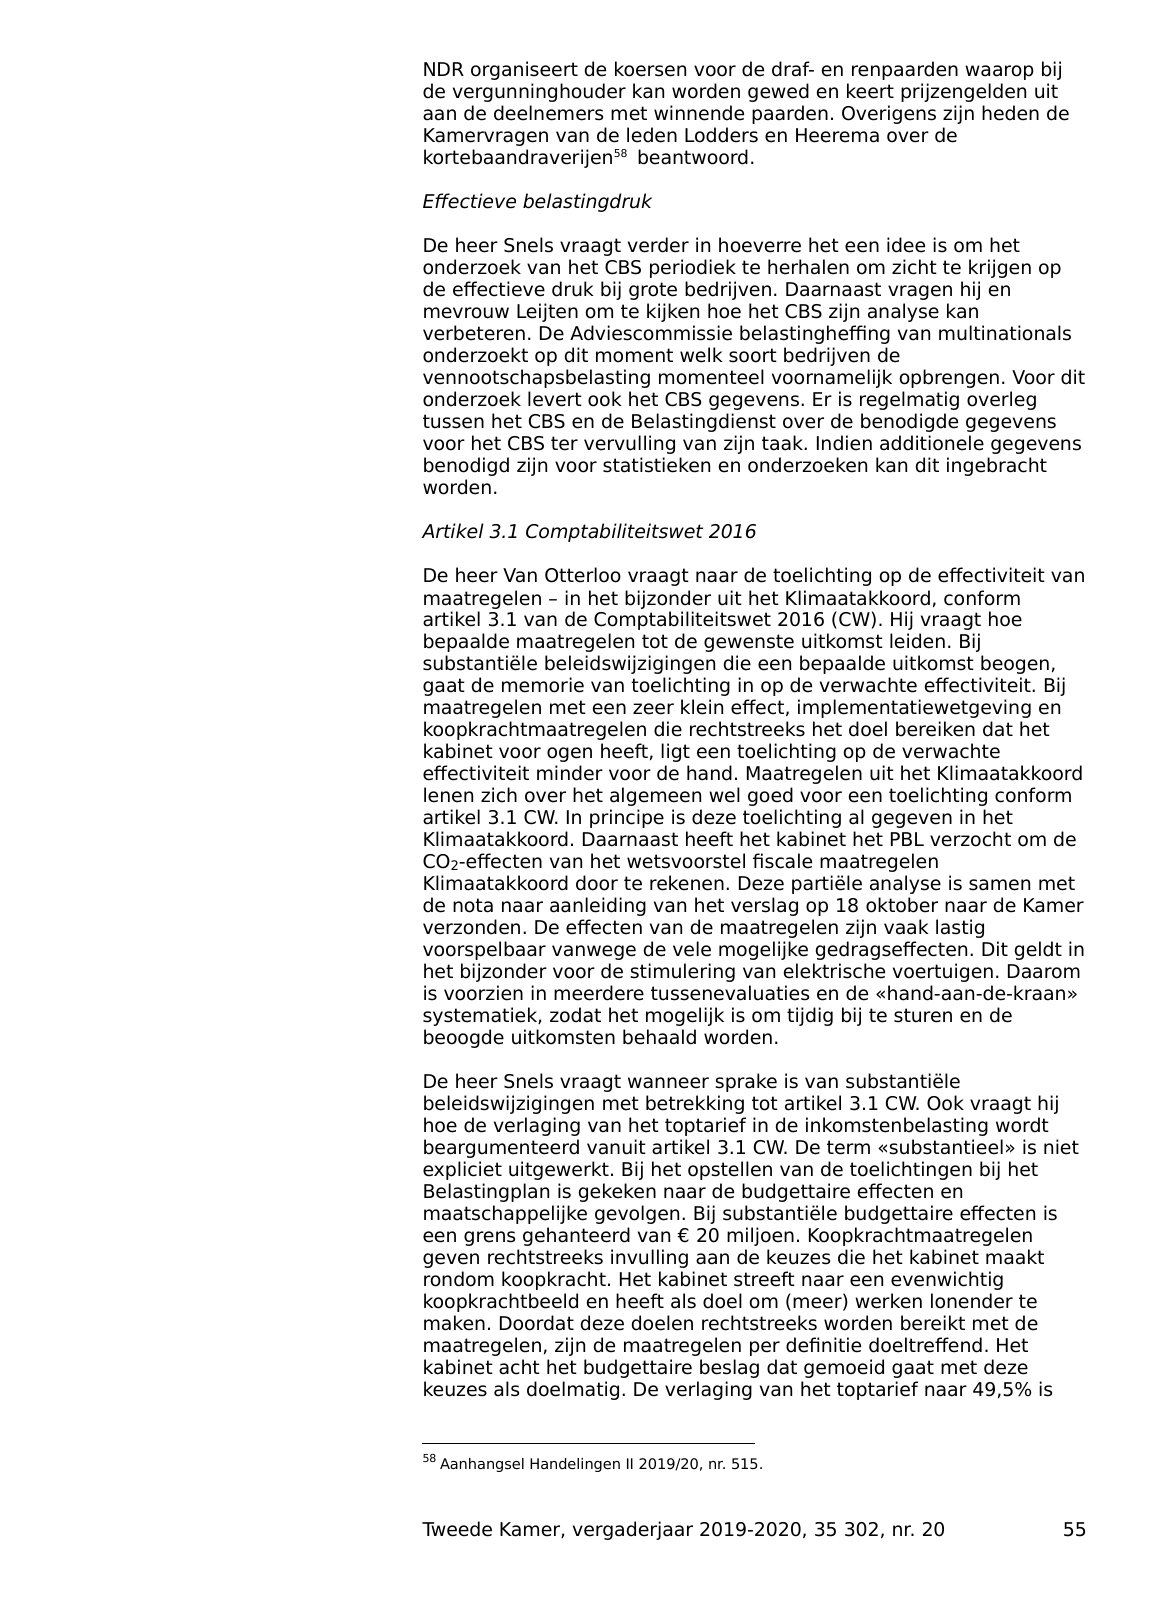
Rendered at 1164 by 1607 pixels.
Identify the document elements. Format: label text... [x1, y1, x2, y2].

text De heer Snels vraagt verder in hoeverre het een idee is om het onderzoek van het CBS periodiek te herhalen om zicht te krijgen op de effectieve druk bij grote bedrijven. Daarnaast vragen hij en mevrouw Leijten om te kijken hoe het CBS zijn analyse kan verbeteren. De Adviescommissie belastingheffing van multinationals onderzoekt op dit moment welk soort bedrijven de vennootschapsbelasting momenteel voornamelijk opbrengen. Voor dit onderzoek levert ook het CBS gegevens. Er is regelmatig overleg tussen het CBS en de Belastingdienst over de benodigde gegevens voor het CBS ter vervulling van zijn taak. Indien additionele gegevens benodigd zijn voor statistieken en onderzoeken kan dit ingebracht worden. [422, 235, 1087, 499]
subtitle Artikel 3.1 Comptabiliteitswet 2016 [422, 521, 1087, 543]
subtitle Effectieve belastingdruk [422, 191, 1087, 213]
text De heer Snels vraagt wanneer sprake is van substantiële beleidswijzigingen met betrekking tot artikel 3.1 CW. Ook vraagt hij hoe de verlaging van het toptarief in de inkomstenbelasting wordt beargumenteerd vanuit artikel 3.1 CW. De term «substantieel» is niet expliciet uitgewerkt. Bij het opstellen van de toelichtingen bij het Belastingplan is gekeken naar de budgettaire effecten en maatschappelijke gevolgen. Bij substantiële budgettaire effecten is een grens gehanteerd van € 20 miljoen. Koopkrachtmaatregelen geven rechtstreeks invulling aan de keuzes die het kabinet maakt rondom koopkracht. Het kabinet streeft naar een evenwichtig koopkrachtbeeld en heeft als doel om (meer) werken lonender te maken. Doordat deze doelen rechtstreeks worden bereikt met de maatregelen, zijn de maatregelen per definitie doeltreffend. Het kabinet acht het budgettaire beslag dat gemoeid gaat met deze keuzes als doelmatig. De verlaging van het toptarief naar 49,5% is [422, 1071, 1087, 1401]
text NDR organiseert de koersen voor de draf- en renpaarden waarop bij de vergunninghouder kan worden gewed en keert prijzengelden uit aan de deelnemers met winnende paarden. Overigens zijn heden de Kamervragen van de leden Lodders en Heerema over de kortebaandraverijen beantwoord. [422, 59, 1087, 169]
text Aanhangsel Handelingen II 2019/20, nr. 515. [422, 1452, 1087, 1474]
text De heer Van Otterloo vraagt naar de toelichting op de effectiviteit van maatregelen – in het bijzonder uit het Klimaatakkoord, conform artikel 3.1 van de Comptabiliteitswet 2016 (CW). Hij vraagt hoe bepaalde maatregelen tot de gewenste uitkomst leiden. Bij substantiële beleidswijzigingen die een bepaalde uitkomst beogen, gaat de memorie van toelichting in op de verwachte effectiviteit. Bij maatregelen met een zeer klein effect, implementatiewetgeving en koopkrachtmaatregelen die rechtstreeks het doel bereiken dat het kabinet voor ogen heeft, ligt een toelichting op de verwachte effectiviteit minder voor de hand. Maatregelen uit het Klimaatakkoord lenen zich over het algemeen wel goed voor een toelichting conform artikel 3.1 CW. In principe is deze toelichting al gegeven in het Klimaatakkoord. Daarnaast heeft het kabinet het PBL verzocht om de CO2-effecten van het wetsvoorstel fiscale maatregelen Klimaatakkoord door te rekenen. Deze partiële analyse is samen met de nota naar aanleiding van het verslag op 18 oktober naar de Kamer verzonden. De effecten van de maatregelen zijn vaak lastig voorspelbaar vanwege de vele mogelijke gedragseffecten. Dit geldt in het bijzonder voor de stimulering van elektrische voertuigen. Daarom is voorzien in meerdere tussenevaluaties en de «hand-aan-de-kraan» systematiek, zodat het mogelijk is om tijdig bij te sturen en de beoogde uitkomsten behaald worden. [422, 565, 1087, 1049]
